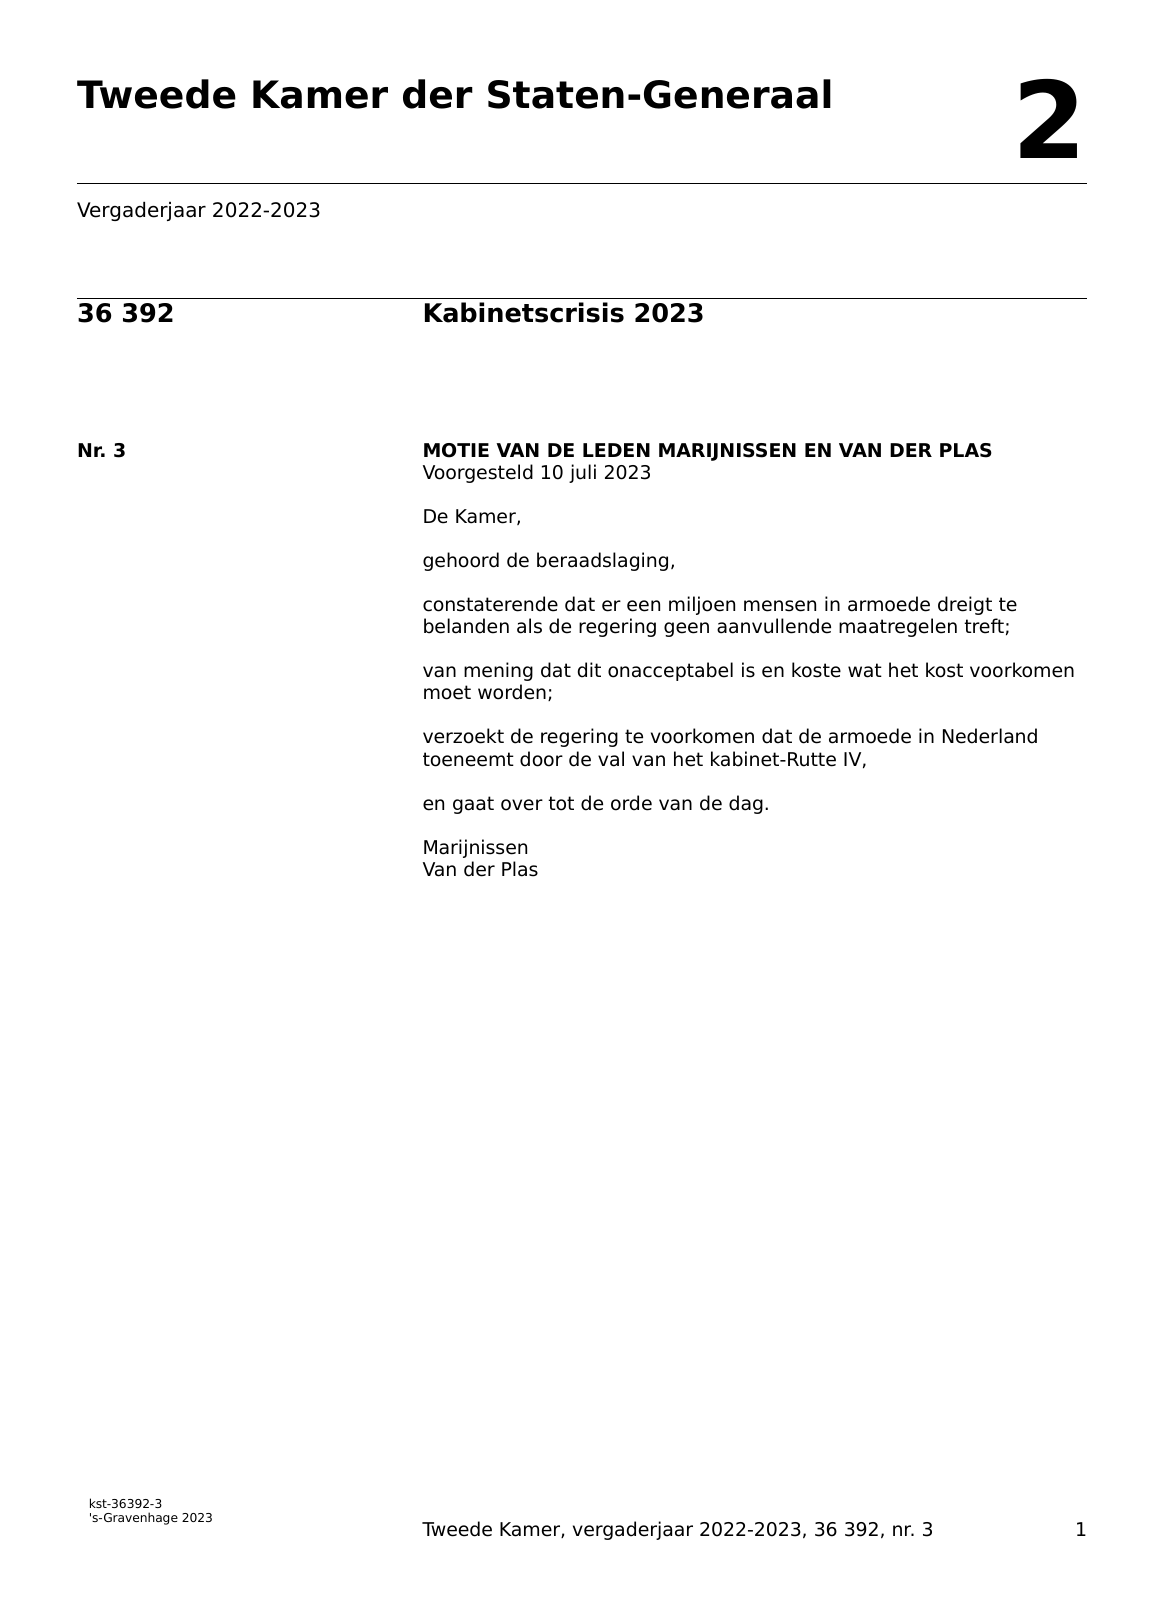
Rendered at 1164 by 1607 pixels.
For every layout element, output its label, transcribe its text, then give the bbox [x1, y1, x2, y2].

text en gaat over tot de orde van de dag. [422, 793, 1087, 814]
text Voorgesteld 10 juli 2023 [422, 462, 1087, 484]
text verzoekt de regering te voorkomen dat de armoede in Nederland toeneemt door de val van het kabinet-Rutte IV, [422, 726, 1087, 770]
text kst-36392-3 [88, 1497, 323, 1511]
text van mening dat dit onacceptabel is en koste wat het kost voorkomen moet worden; [422, 660, 1087, 704]
text 's-Gravenhage 2023 [88, 1511, 323, 1525]
subtitle 36 392 Kabinetscrisis 2023 [77, 299, 1087, 329]
table_cell Vergaderjaar 2022-2023 [77, 184, 1087, 298]
text gehoord de beraadslaging, [422, 550, 1087, 572]
text Van der Plas [422, 859, 1087, 881]
table_header 2 [886, 59, 1087, 183]
table_header Tweede Kamer der Staten-Generaal [77, 59, 886, 183]
subtitle Nr. 3 MOTIE VAN DE LEDEN MARIJNISSEN EN VAN DER PLAS [77, 440, 1087, 462]
text constaterende dat er een miljoen mensen in armoede dreigt te belanden als de regering geen aanvullende maatregelen treft; [422, 594, 1087, 638]
text Marijnissen [422, 837, 1087, 859]
text De Kamer, [422, 506, 1087, 528]
